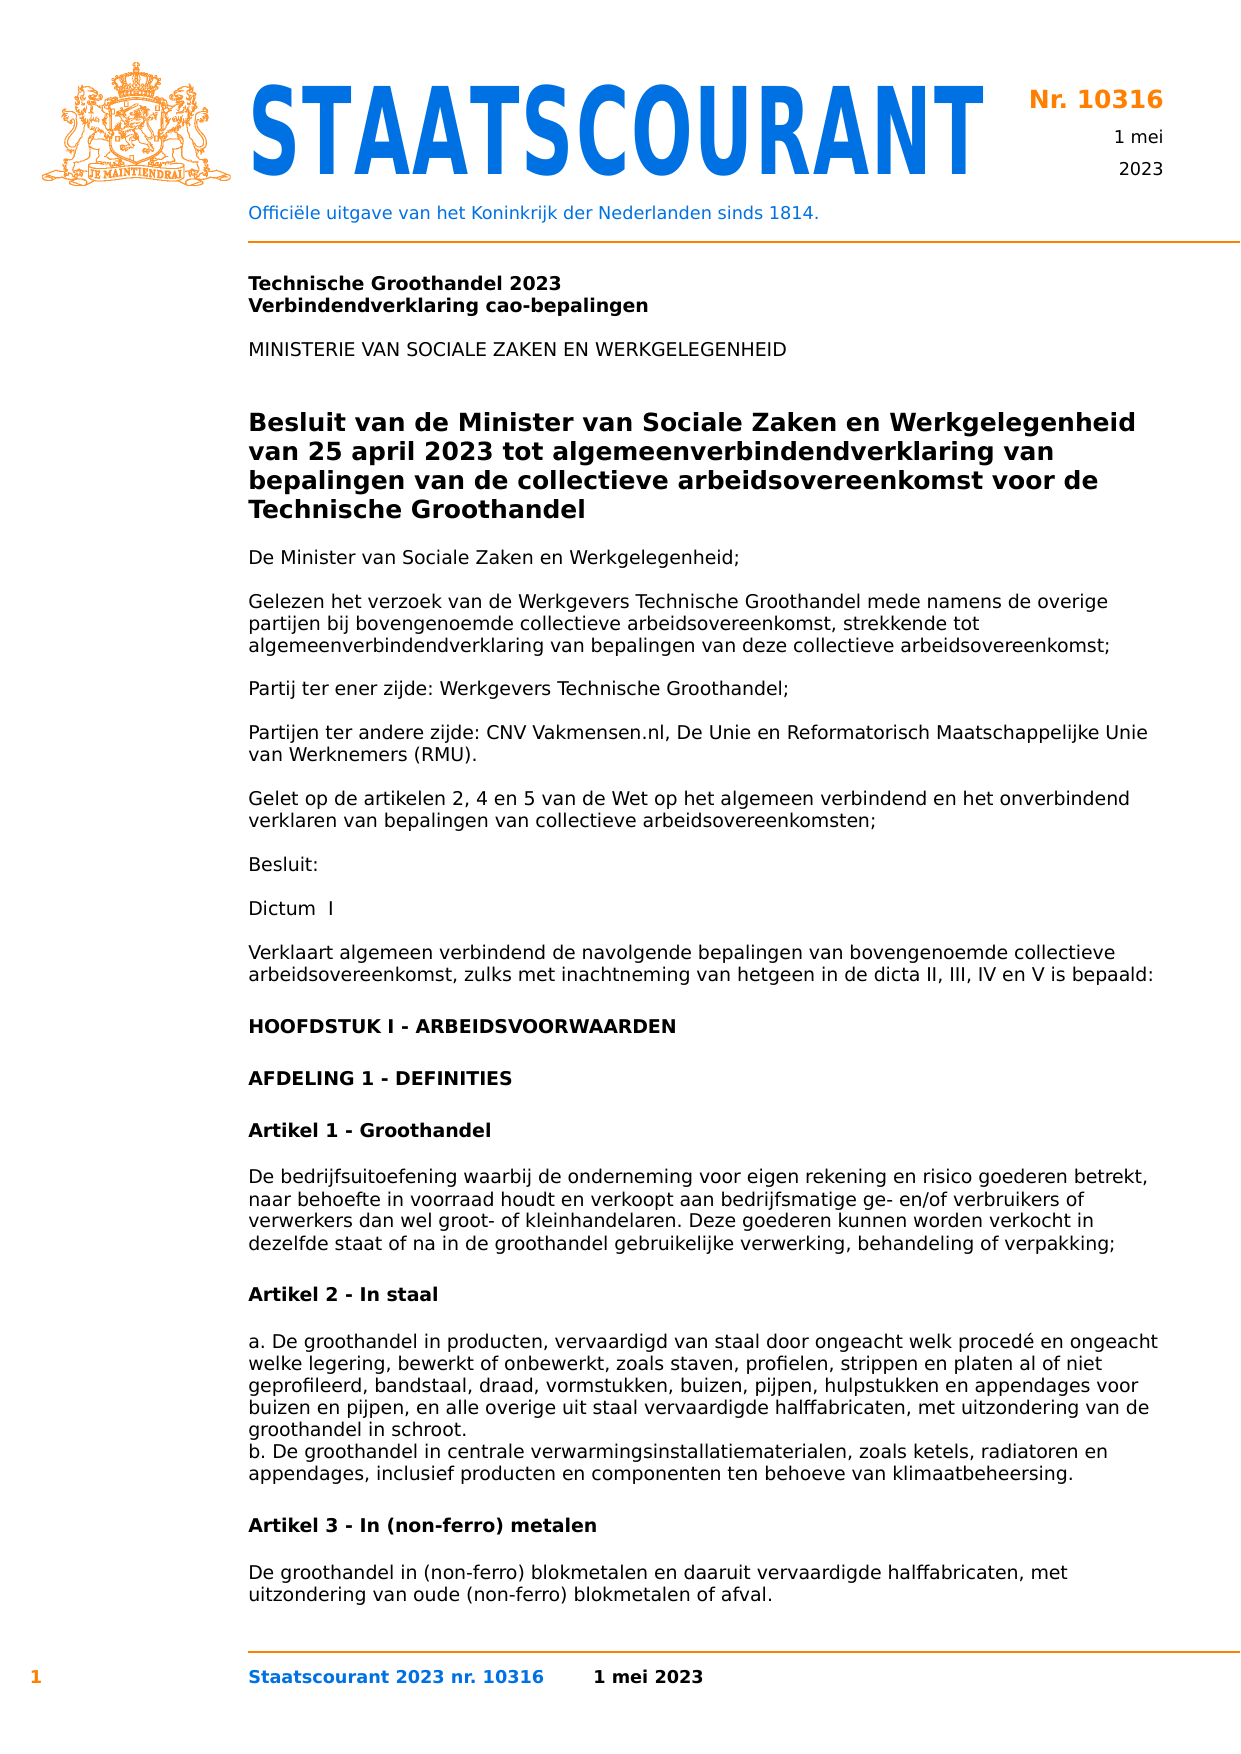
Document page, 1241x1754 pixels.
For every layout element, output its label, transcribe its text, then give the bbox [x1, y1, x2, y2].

text Verklaart algemeen verbindend de navolgende bepalingen van bovengenoemde collectieve arbeidsovereenkomst, zulks met inachtneming van hetgeen in de dicta II, III, IV en V is bepaald: [248, 942, 1163, 986]
text MINISTERIE VAN SOCIALE ZAKEN EN WERKGELEGENHEID [248, 339, 1163, 361]
subtitle Artikel 3 - In (non-ferro) metalen [248, 1515, 1163, 1537]
text Verbindendverklaring cao-bepalingen [248, 295, 1163, 317]
subtitle Besluit van de Minister van Sociale Zaken en Werkgelegenheid van 25 april 2023 tot algemeenverbindendverklaring van bepalingen van de collectieve arbeidsovereenkomst voor de Technische Groothandel [248, 408, 1163, 525]
table_header [25, 62, 248, 241]
text De bedrijfsuitoefening waarbij de onderneming voor eigen rekening en risico goederen betrekt, naar behoefte in voorraad houdt en verkoopt aan bedrijfsmatige ge- en/of verbruikers of verwerkers dan wel groot- of kleinhandelaren. Deze goederen kunnen worden verkocht in dezelfde staat of na in de groothandel gebruikelijke verwerking, behandeling of verpakking; [248, 1166, 1163, 1254]
subtitle AFDELING 1 - DEFINITIES [248, 1067, 1163, 1089]
text a. De groothandel in producten, vervaardigd van staal door ongeacht welk procedé en ongeacht welke legering, bewerkt of onbewerkt, zoals staven, profielen, strippen en platen al of niet geprofileerd, bandstaal, draad, vormstukken, buizen, pijpen, hulpstukken en appendages voor buizen en pijpen, en alle overige uit staal vervaardigde halffabricaten, met uitzondering van de groothandel in schroot. [248, 1331, 1163, 1441]
table_header STAATSCOURANT [248, 62, 998, 203]
table_cell Officiële uitgave van het Koninkrijk der Nederlanden sinds 1814. [248, 203, 1240, 241]
text De Minister van Sociale Zaken en Werkgelegenheid; [248, 547, 1163, 569]
text Dictum I [248, 898, 1163, 920]
table_cell 2023 [998, 153, 1240, 203]
table_header Nr. 10316 [998, 62, 1240, 121]
text De groothandel in (non-ferro) blokmetalen en daaruit vervaardigde halffabricaten, met uitzondering van oude (non-ferro) blokmetalen of afval. [248, 1562, 1163, 1606]
table_cell 1 mei [998, 121, 1240, 153]
subtitle HOOFDSTUK I - ARBEIDSVOORWAARDEN [248, 1016, 1163, 1037]
text Partijen ter andere zijde: CNV Vakmensen.nl, De Unie en Reformatorisch Maatschappelijke Unie van Werknemers (RMU). [248, 722, 1163, 766]
subtitle Artikel 1 - Groothandel [248, 1119, 1163, 1141]
picture [41, 62, 231, 186]
text Besluit: [248, 854, 1163, 876]
text Technische Groothandel 2023 [248, 273, 1163, 295]
subtitle Artikel 2 - In staal [248, 1284, 1163, 1306]
text Gelezen het verzoek van de Werkgevers Technische Groothandel mede namens de overige partijen bij bovengenoemde collectieve arbeidsovereenkomst, strekkende tot algemeenverbindendverklaring van bepalingen van deze collectieve arbeidsovereenkomst; [248, 591, 1163, 656]
text Partij ter ener zijde: Werkgevers Technische Groothandel; [248, 678, 1163, 700]
text Gelet op de artikelen 2, 4 en 5 van de Wet op het algemeen verbindend en het onverbindend verklaren van bepalingen van collectieve arbeidsovereenkomsten; [248, 788, 1163, 832]
text b. De groothandel in centrale verwarmingsinstallatiematerialen, zoals ketels, radiatoren en appendages, inclusief producten en componenten ten behoeve van klimaatbeheersing. [248, 1441, 1163, 1485]
